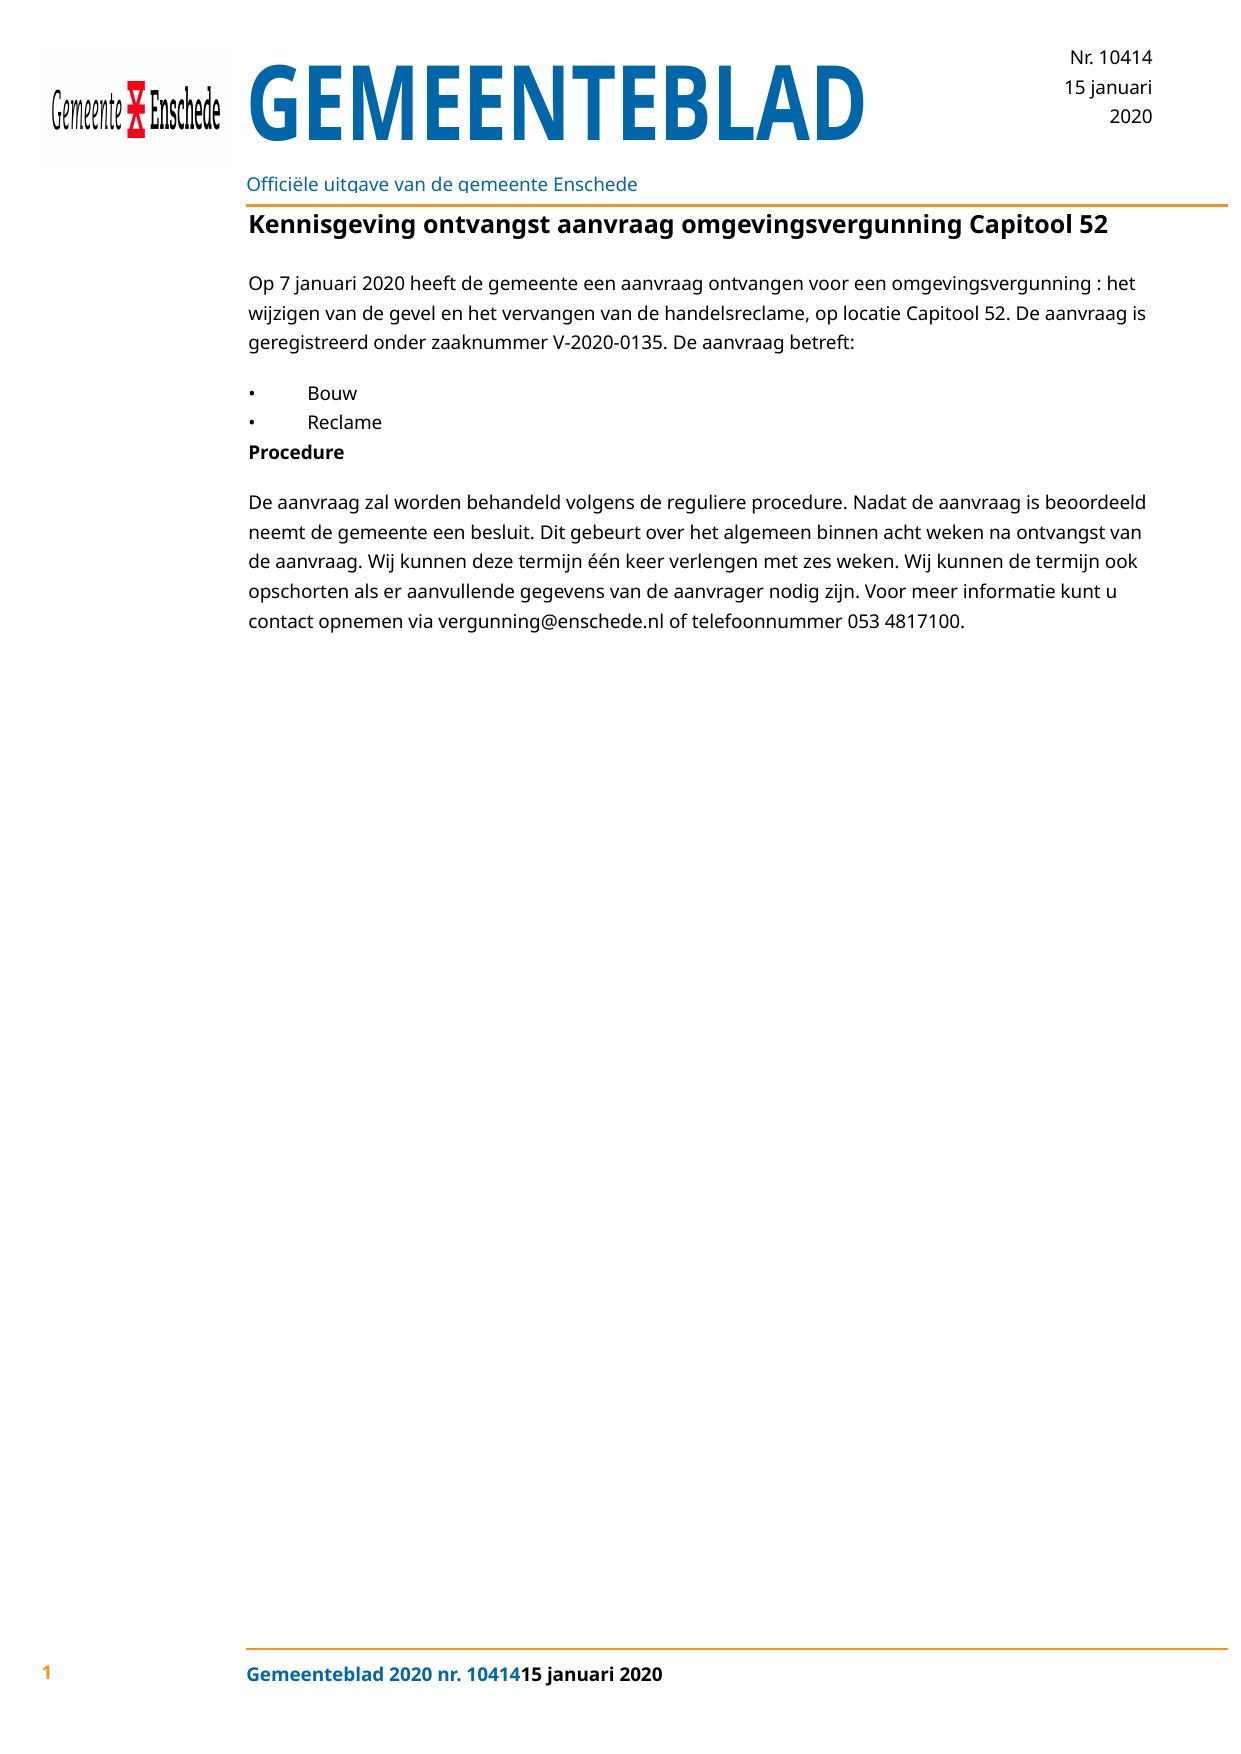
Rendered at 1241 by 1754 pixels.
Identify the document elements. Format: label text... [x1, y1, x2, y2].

list Bouw [248, 380, 1152, 406]
text Kennisgeving ontvangst aanvraag omgevingsvergunning Capitool 52 [248, 207, 1152, 241]
text Op 7 januari 2020 heeft de gemeente een aanvraag ontvangen voor een omgevingsvergunning : het wijzigen van de gevel en het vervangen van de handelsreclame, op locatie Capitool 52. De aanvraag is geregistreerd onder zaaknummer V-2020-0135. De aanvraag betreft: [248, 270, 1152, 355]
text Procedure [248, 439, 1152, 465]
list Reclame [248, 409, 1152, 435]
text De aanvraag zal worden behandeld volgens de reguliere procedure. Nadat de aanvraag is beoordeeld neemt de gemeente een besluit. Dit gebeurt over het algemeen binnen acht weken na ontvangst van de aanvraag. Wij kunnen deze termijn één keer verlengen met zes weken. Wij kunnen de termijn ook opschorten als er aanvullende gegevens van de aanvrager nodig zijn. Voor meer informatie kunt u contact opnemen via vergunning@enschede.nl of telefoonnummer 053 4817100. [248, 489, 1152, 633]
picture [41, 47, 231, 172]
